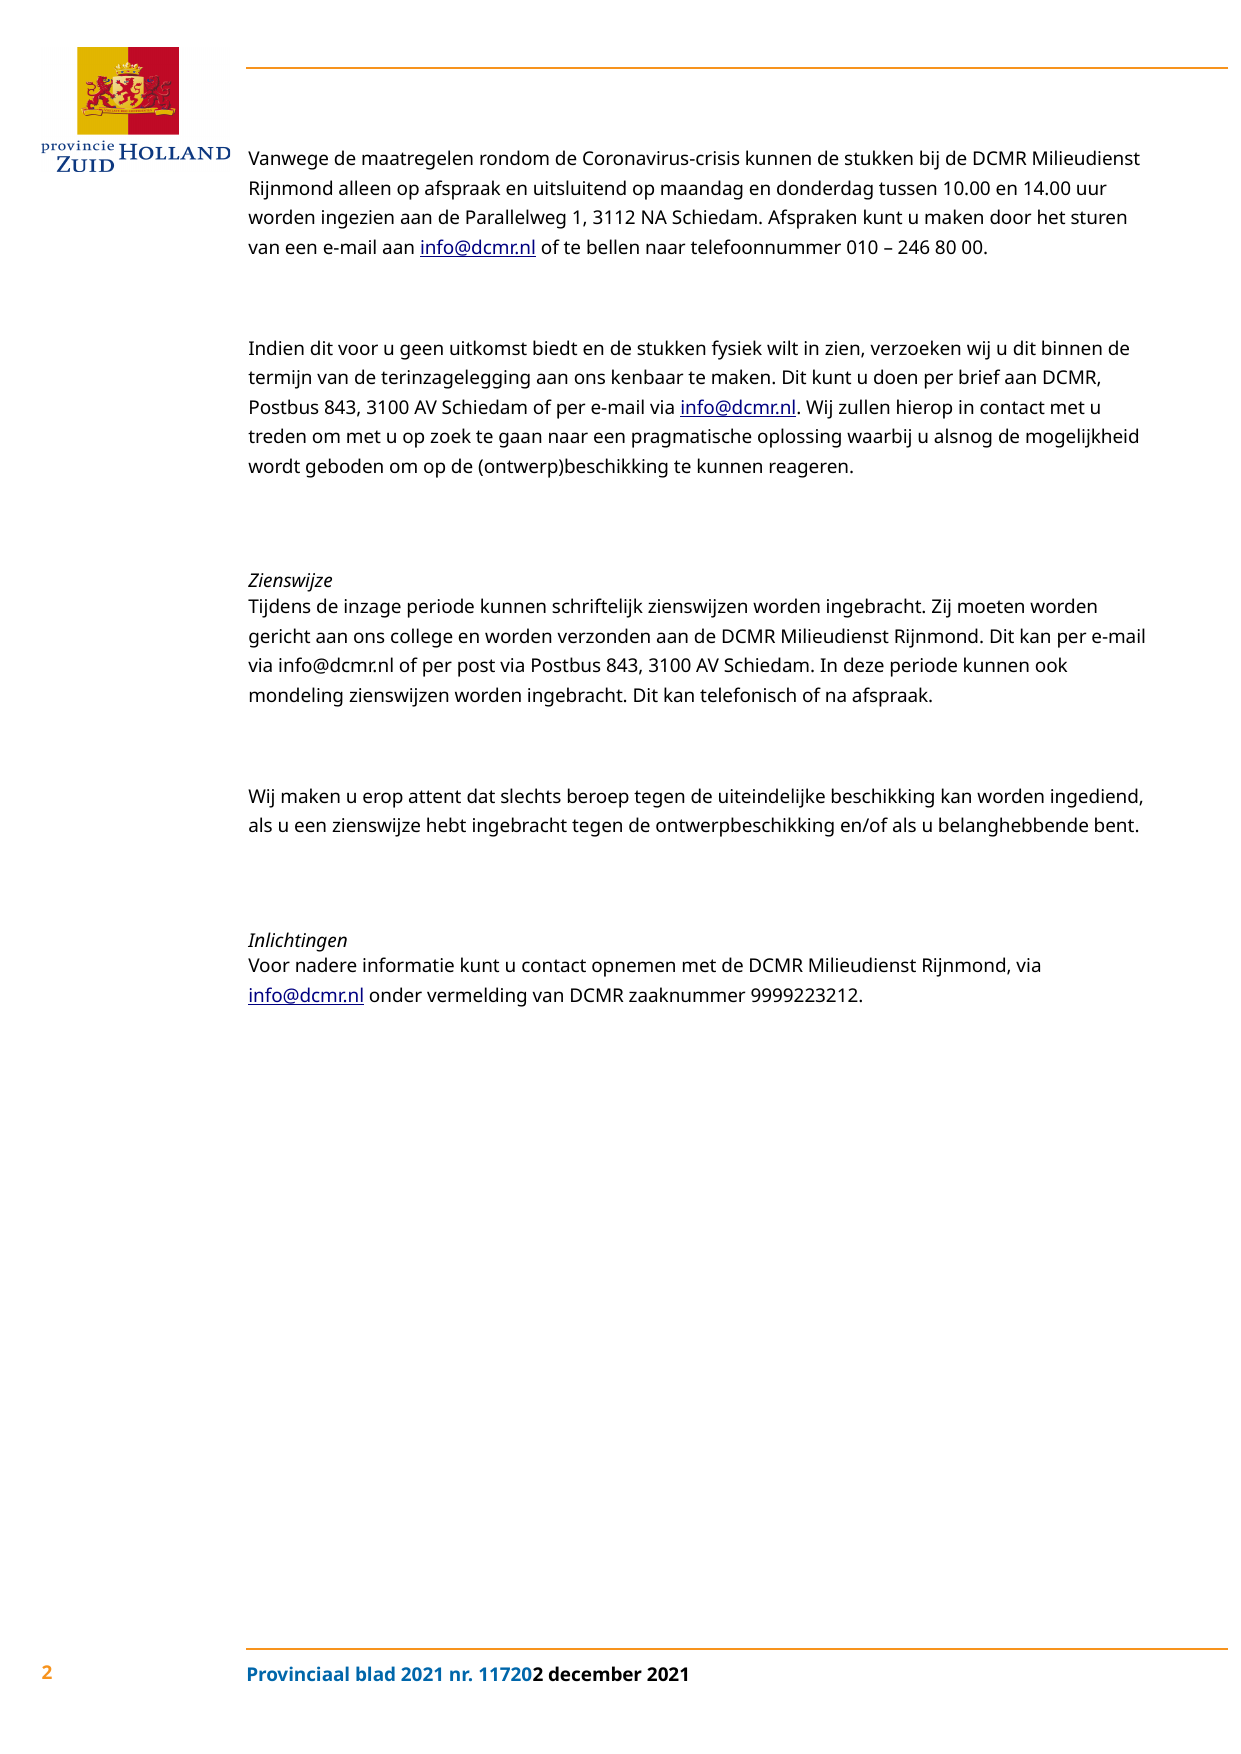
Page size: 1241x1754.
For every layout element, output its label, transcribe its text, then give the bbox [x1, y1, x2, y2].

text Indien dit voor u geen uitkomst biedt en de stukken fysiek wilt in zien, verzoeken wij u dit binnen de termijn van de terinzagelegging aan ons kenbaar te maken. Dit kunt u doen per brief aan DCMR, Postbus 843, 3100 AV Schiedam of per e-mail via info@dcmr.nl. Wij zullen hierop in contact met u treden om met u op zoek te gaan naar een pragmatische oplossing waarbij u alsnog de mogelijkheid wordt geboden om op de (ontwerp)beschikking te kunnen reageren. [248, 335, 1152, 479]
text Wij maken u erop attent dat slechts beroep tegen de uiteindelijke beschikking kan worden ingediend, als u een zienswijze hebt ingebracht tegen de ontwerpbeschikking en/of als u belanghebbende bent. [248, 783, 1152, 838]
text Vanwege de maatregelen rondom de Coronavirus-crisis kunnen de stukken bij de DCMR Milieudienst Rijnmond alleen op afspraak en uitsluitend op maandag en donderdag tussen 10.00 en 14.00 uur worden ingezien aan de Parallelweg 1, 3112 NA Schiedam. Afspraken kunt u maken door het sturen van een e-mail aan info@dcmr.nl of te bellen naar telefoonnummer 010 – 246 80 00. [248, 145, 1152, 260]
picture [41, 47, 231, 172]
text Inlichtingen [248, 927, 1152, 952]
text Voor nadere informatie kunt u contact opnemen met de DCMR Milieudienst Rijnmond, via info@dcmr.nl onder vermelding van DCMR zaaknummer 9999223212. [248, 952, 1152, 1008]
text Zienswijze [248, 567, 1152, 593]
text Tijdens de inzage periode kunnen schriftelijk zienswijzen worden ingebracht. Zij moeten worden gericht aan ons college en worden verzonden aan de DCMR Milieudienst Rijnmond. Dit kan per e-mail via info@dcmr.nl of per post via Postbus 843, 3100 AV Schiedam. In deze periode kunnen ook mondeling zienswijzen worden ingebracht. Dit kan telefonisch of na afspraak. [248, 593, 1152, 708]
